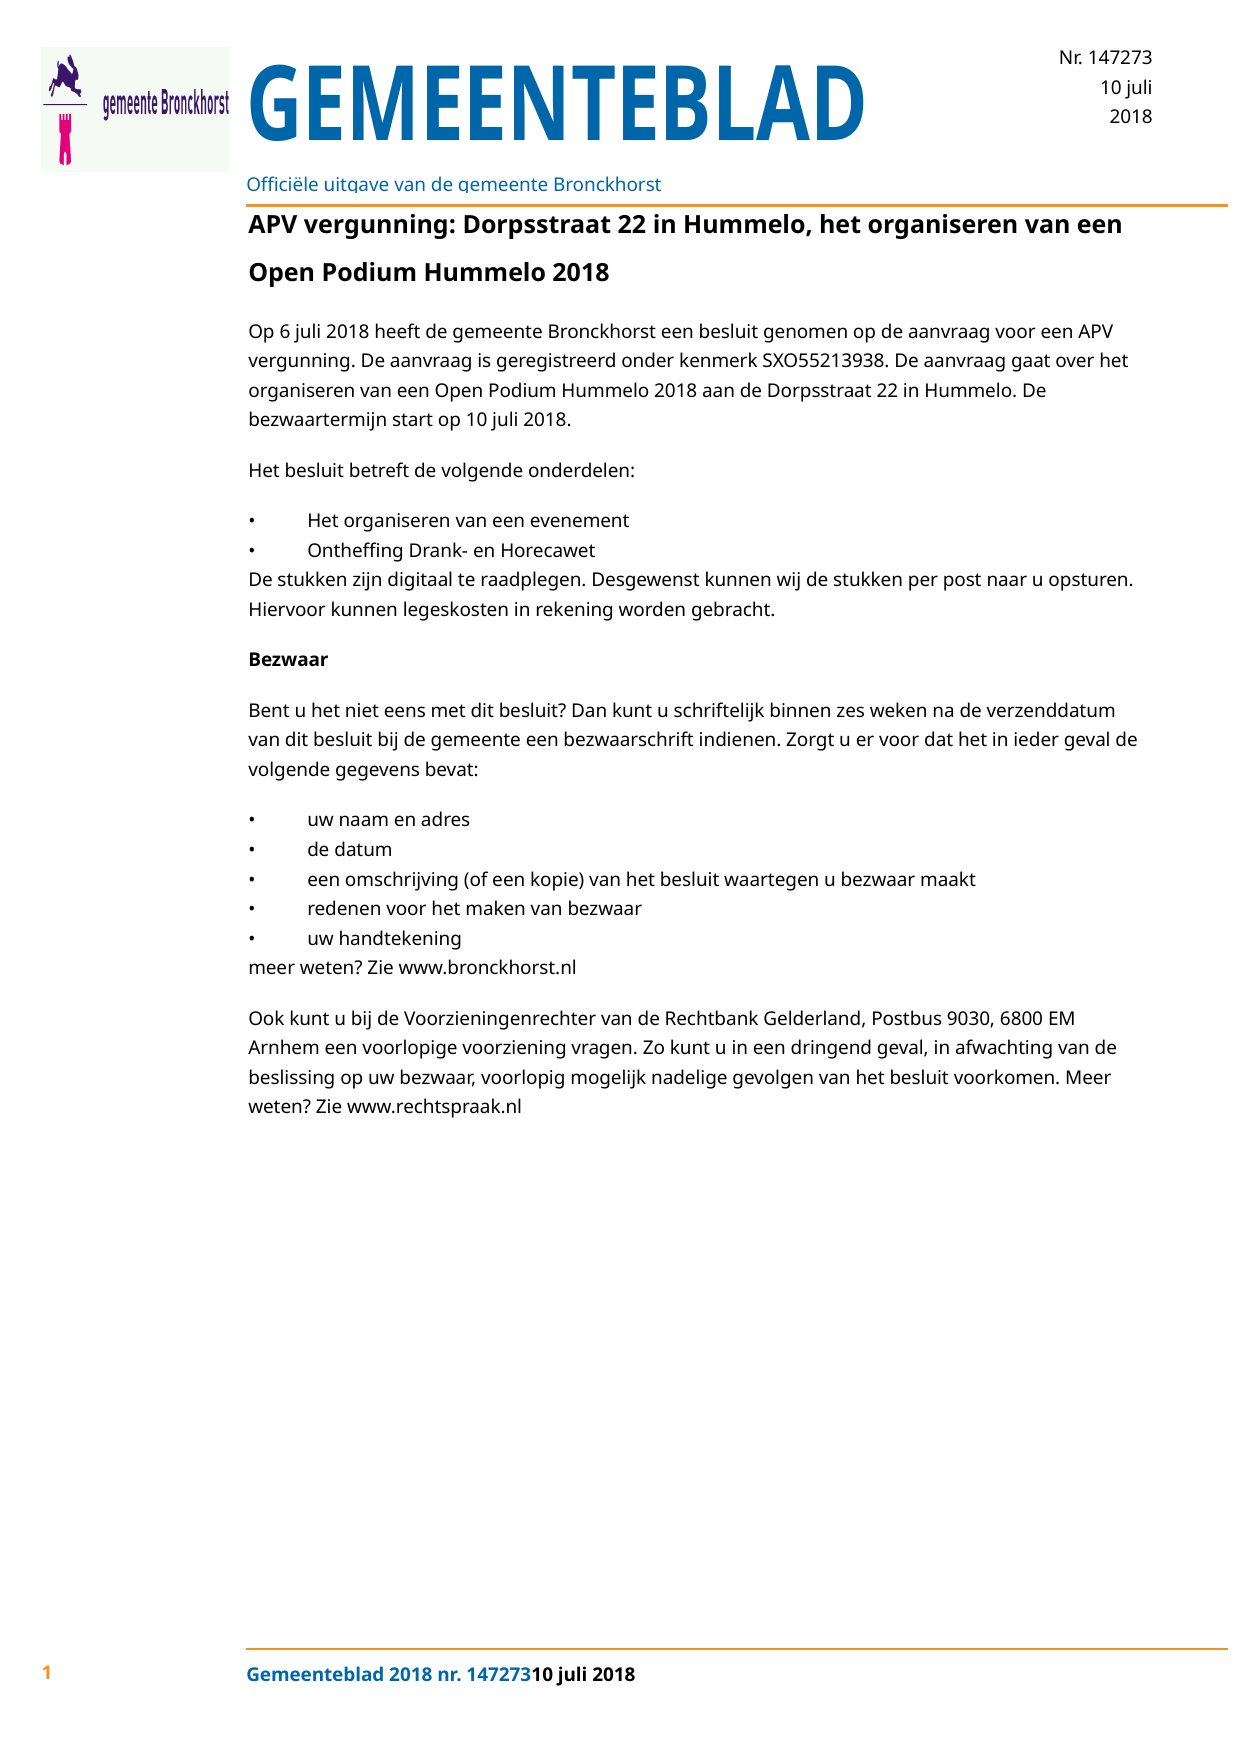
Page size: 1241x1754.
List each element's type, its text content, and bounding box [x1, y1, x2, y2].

list de datum [248, 836, 1152, 862]
text De stukken zijn digitaal te raadplegen. Desgewenst kunnen wij de stukken per post naar u opsturen. Hiervoor kunnen legeskosten in rekening worden gebracht. [248, 567, 1152, 622]
list uw handtekening [248, 925, 1152, 951]
text Op 6 juli 2018 heeft de gemeente Bronckhorst een besluit genomen op de aanvraag voor een APV vergunning. De aanvraag is geregistreerd onder kenmerk SXO55213938. De aanvraag gaat over het organiseren van een Open Podium Hummelo 2018 aan de Dorpsstraat 22 in Hummelo. De bezwaartermijn start op 10 juli 2018. [248, 318, 1152, 432]
list redenen voor het maken van bezwaar [248, 895, 1152, 921]
list Ontheffing Drank- en Horecawet [248, 537, 1152, 563]
list een omschrijving (of een kopie) van het besluit waartegen u bezwaar maakt [248, 866, 1152, 892]
list Het organiseren van een evenement [248, 507, 1152, 533]
text Ook kunt u bij de Voorzieningenrechter van de Rechtbank Gelderland, Postbus 9030, 6800 EM Arnhem een voorlopige voorziening vragen. Zo kunt u in een dringend geval, in afwachting van de beslissing op uw bezwaar, voorlopig mogelijk nadelige gevolgen van het besluit voorkomen. Meer weten? Zie www.rechtspraak.nl [248, 1005, 1152, 1119]
text APV vergunning: Dorpsstraat 22 in Hummelo, het organiseren van een Open Podium Hummelo 2018 [248, 207, 1152, 288]
list uw naam en adres [248, 807, 1152, 832]
text meer weten? Zie www.bronckhorst.nl [248, 954, 1152, 980]
text Bezwaar [248, 647, 1152, 672]
text Het besluit betreft de volgende onderdelen: [248, 457, 1152, 483]
picture [41, 47, 231, 172]
text Bent u het niet eens met dit besluit? Dan kunt u schriftelijk binnen zes weken na de verzenddatum van dit besluit bij de gemeente een bezwaarschrift indienen. Zorgt u er voor dat het in ieder geval de volgende gegevens bevat: [248, 697, 1152, 782]
